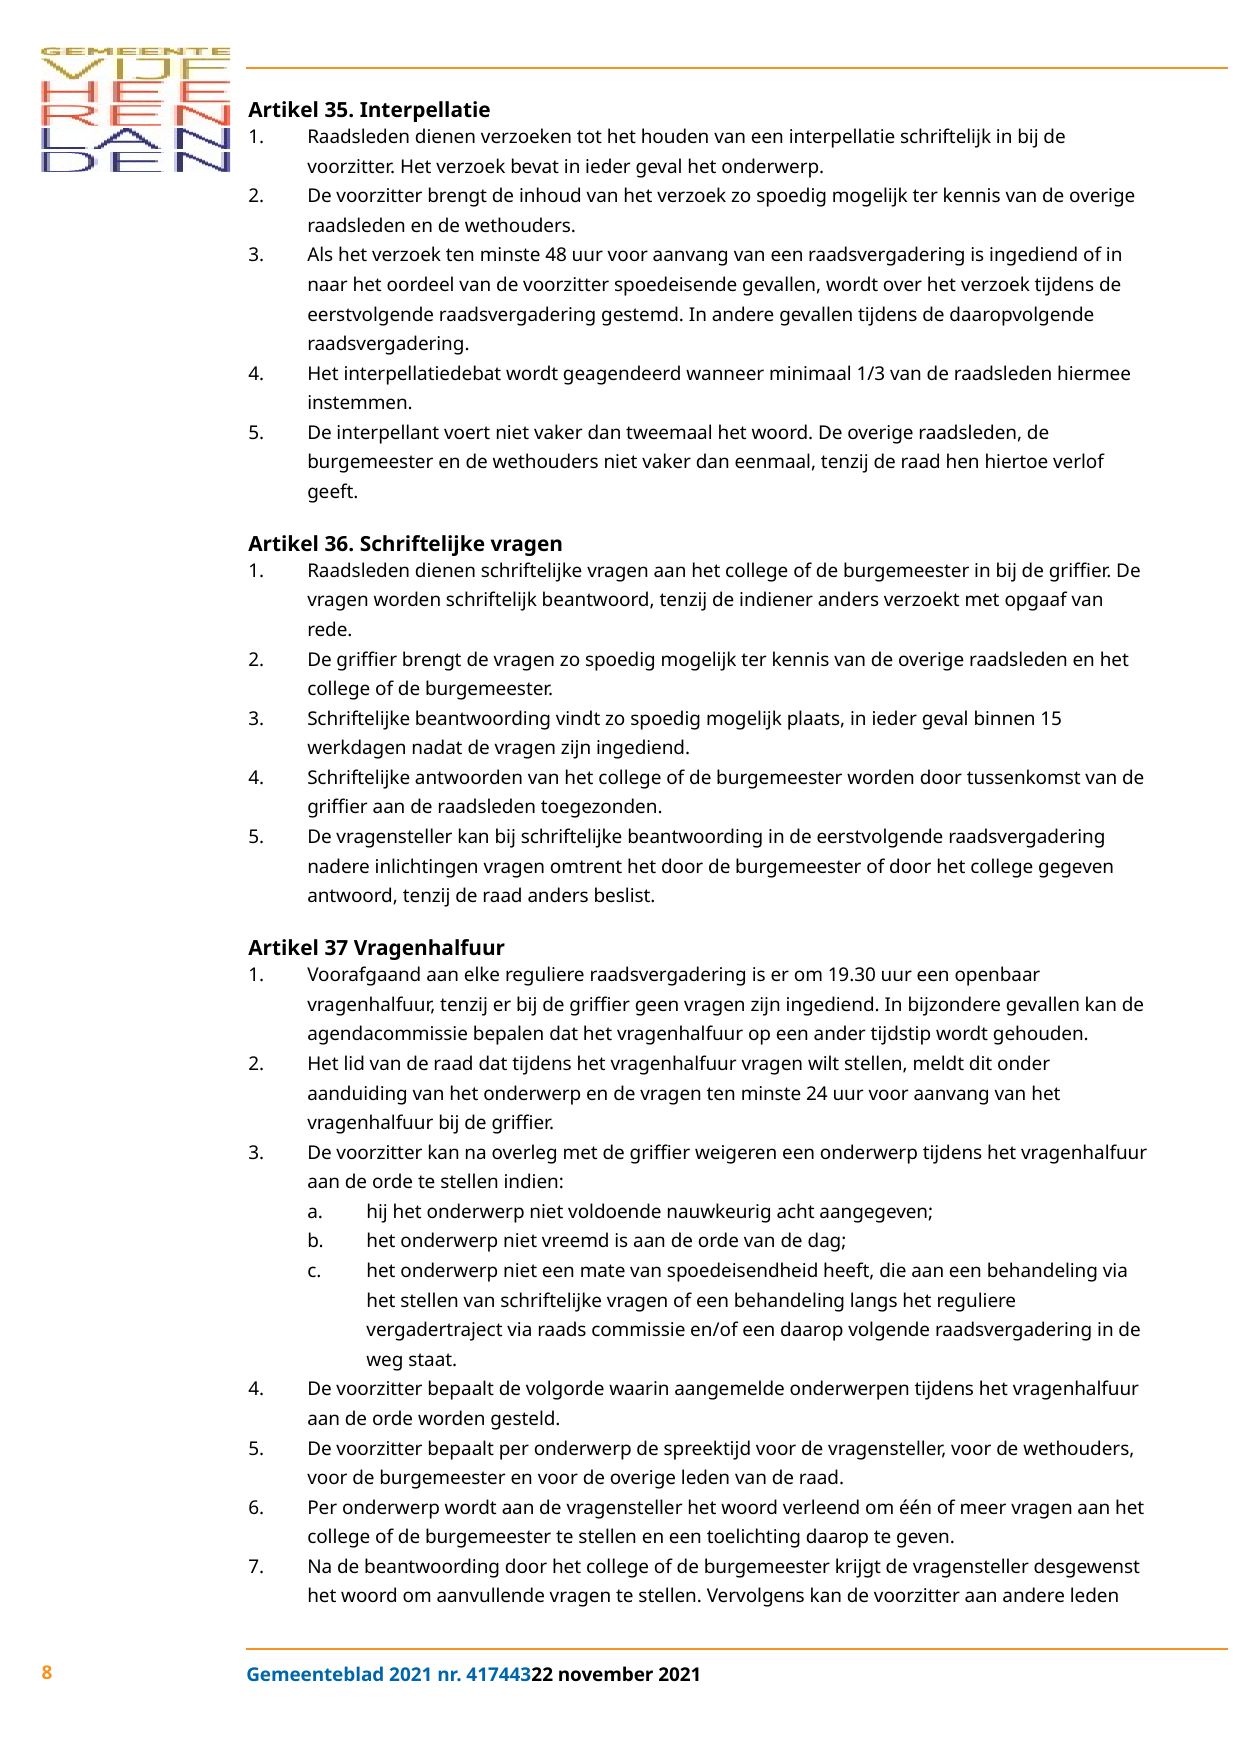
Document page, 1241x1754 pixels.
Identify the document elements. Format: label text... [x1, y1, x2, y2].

list De voorzitter bepaalt per onderwerp de spreektijd voor de vragensteller, voor de wethouders, voor de burgemeester en voor de overige leden van de raad. [248, 1435, 1152, 1490]
list Per onderwerp wordt aan de vragensteller het woord verleend om één of meer vragen aan het college of de burgemeester te stellen en een toelichting daarop te geven. [248, 1494, 1152, 1549]
list Voorafgaand aan elke reguliere raadsvergadering is er om 19.30 uur een openbaar vragenhalfuur, tenzij er bij de griffier geen vragen zijn ingediend. In bijzondere gevallen kan de agendacommissie bepalen dat het vragenhalfuur op een ander tijdstip wordt gehouden. [248, 961, 1152, 1046]
list Schriftelijke beantwoording vindt zo spoedig mogelijk plaats, in ieder geval binnen 15 werkdagen nadat de vragen zijn ingediend. [248, 705, 1152, 760]
list De voorzitter bepaalt de volgorde waarin aangemelde onderwerpen tijdens het vragenhalfuur aan de orde worden gesteld. [248, 1376, 1152, 1431]
list Na de beantwoording door het college of de burgemeester krijgt de vragensteller desgewenst het woord om aanvullende vragen te stellen. Vervolgens kan de voorzitter aan andere leden [248, 1553, 1152, 1608]
list Raadsleden dienen verzoeken tot het houden van een interpellatie schriftelijk in bij de voorzitter. Het verzoek bevat in ieder geval het onderwerp. [248, 123, 1152, 178]
list het onderwerp niet vreemd is aan de orde van de dag; [307, 1228, 1152, 1253]
list De griffier brengt de vragen zo spoedig mogelijk ter kennis van de overige raadsleden en het college of de burgemeester. [248, 646, 1152, 701]
list Het lid van de raad dat tijdens het vragenhalfuur vragen wilt stellen, meldt dit onder aanduiding van het onderwerp en de vragen ten minste 24 uur voor aanvang van het vragenhalfuur bij de griffier. [248, 1050, 1152, 1135]
list De vragensteller kan bij schriftelijke beantwoording in de eerstvolgende raadsvergadering nadere inlichtingen vragen omtrent het door de burgemeester of door het college gegeven antwoord, tenzij de raad anders beslist. [248, 823, 1152, 908]
text Artikel 37 Vragenhalfuur [248, 933, 1152, 961]
picture [41, 47, 231, 172]
text Artikel 36. Schriftelijke vragen [248, 529, 1152, 557]
list Het interpellatiedebat wordt geagendeerd wanneer minimaal 1/3 van de raadsleden hiermee instemmen. [248, 360, 1152, 415]
list Als het verzoek ten minste 48 uur voor aanvang van een raadsvergadering is ingediend of in naar het oordeel van de voorzitter spoedeisende gevallen, wordt over het verzoek tijdens de eerstvolgende raadsvergadering gestemd. In andere gevallen tijdens de daaropvolgende raadsvergadering. [248, 242, 1152, 356]
list Raadsleden dienen schriftelijke vragen aan het college of de burgemeester in bij de griffier. De vragen worden schriftelijk beantwoord, tenzij de indiener anders verzoekt met opgaaf van rede. [248, 557, 1152, 642]
list De voorzitter kan na overleg met de griffier weigeren een onderwerp tijdens het vragenhalfuur aan de orde te stellen indien: [248, 1139, 1152, 1194]
list het onderwerp niet een mate van spoedeisendheid heeft, die aan een behandeling via het stellen van schriftelijke vragen of een behandeling langs het reguliere vergadertraject via raads commissie en/of een daarop volgende raadsvergadering in de weg staat. [307, 1257, 1152, 1372]
list De interpellant voert niet vaker dan tweemaal het woord. De overige raadsleden, de burgemeester en de wethouders niet vaker dan eenmaal, tenzij de raad hen hiertoe verlof geeft. [248, 419, 1152, 504]
list hij het onderwerp niet voldoende nauwkeurig acht aangegeven; [307, 1198, 1152, 1224]
list Schriftelijke antwoorden van het college of de burgemeester worden door tussenkomst van de griffier aan de raadsleden toegezonden. [248, 764, 1152, 819]
text Artikel 35. Interpellatie [248, 95, 1152, 123]
list De voorzitter brengt de inhoud van het verzoek zo spoedig mogelijk ter kennis van de overige raadsleden en de wethouders. [248, 182, 1152, 238]
